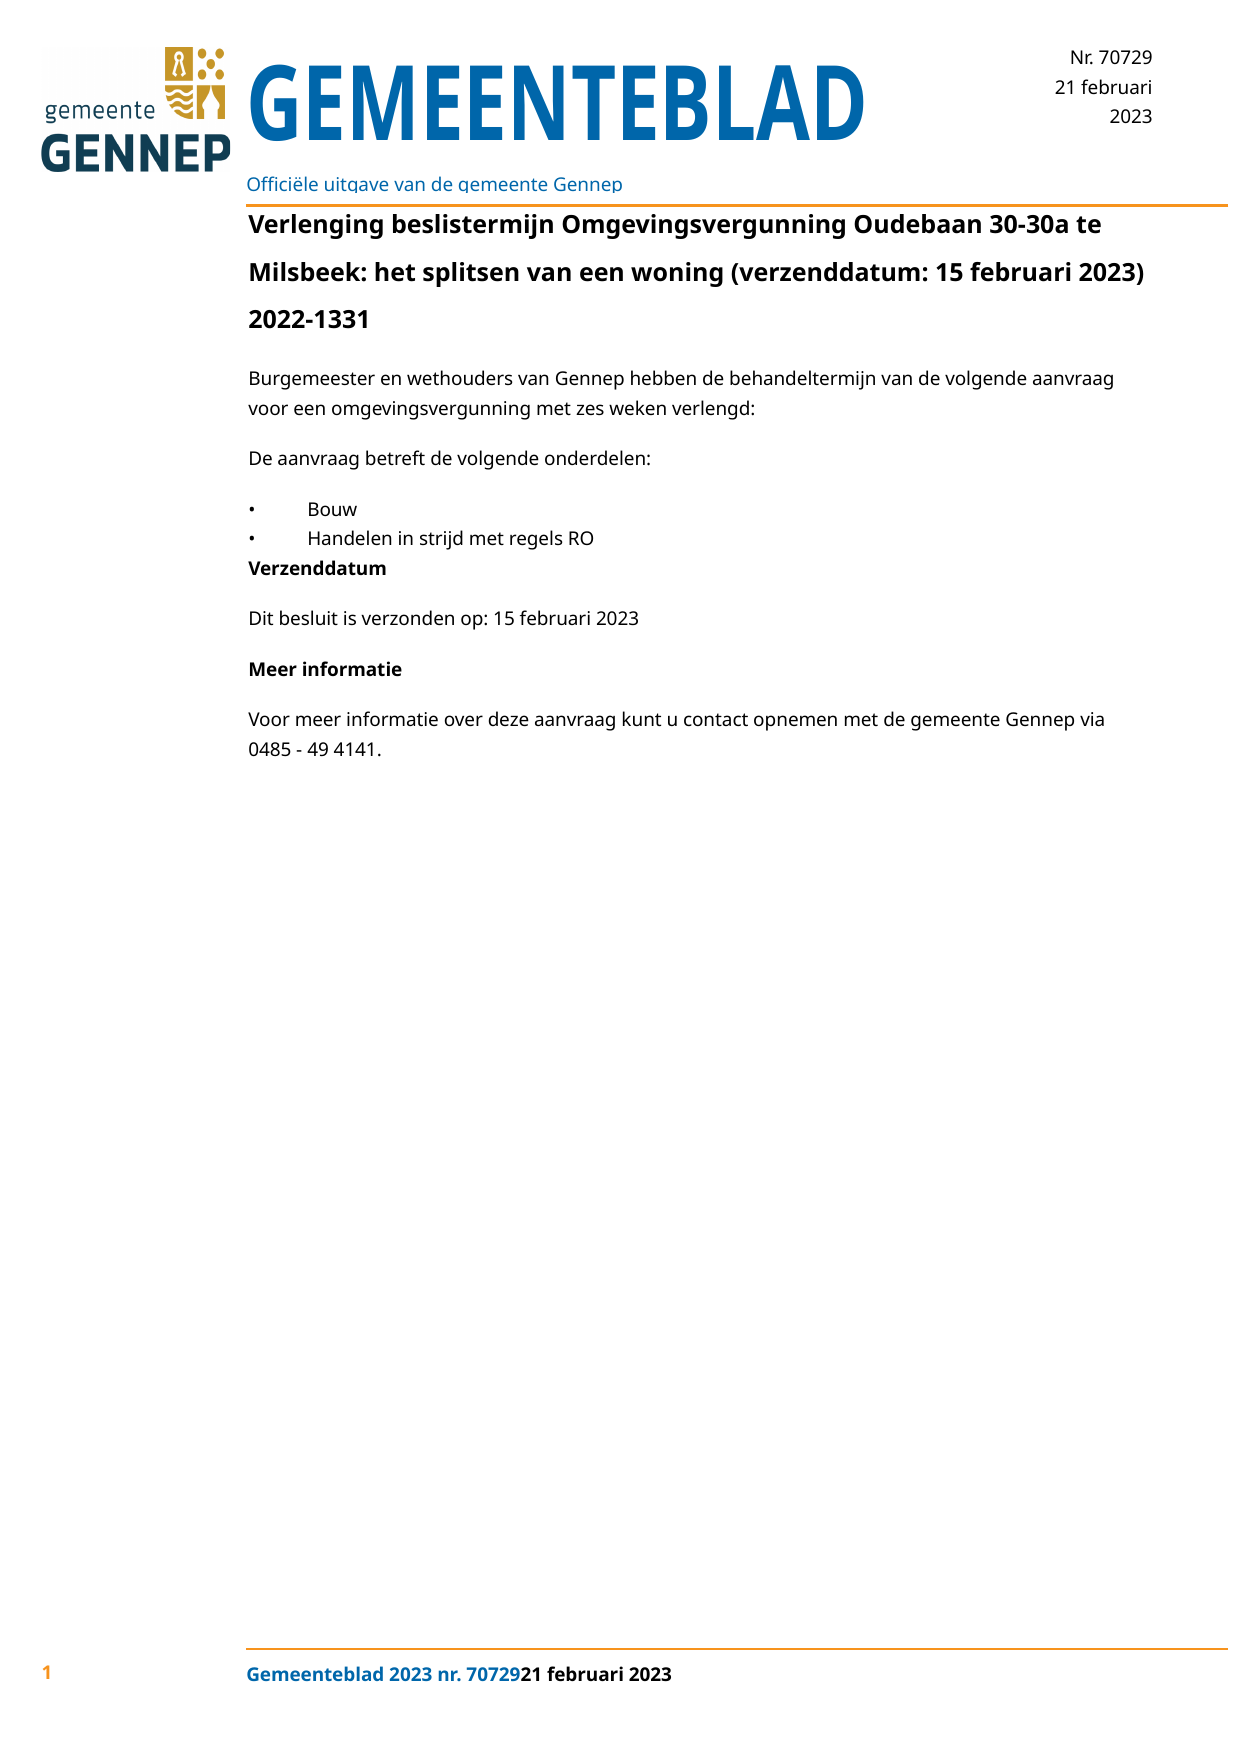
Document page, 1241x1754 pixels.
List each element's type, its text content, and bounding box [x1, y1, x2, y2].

picture [41, 47, 231, 172]
text Verzenddatum [248, 555, 1152, 581]
list Bouw [248, 496, 1152, 522]
text Dit besluit is verzonden op: 15 februari 2023 [248, 606, 1152, 631]
text Meer informatie [248, 656, 1152, 682]
text Verlenging beslistermijn Omgevingsvergunning Oudebaan 30-30a te Milsbeek: het splitsen van een woning (verzenddatum: 15 februari 2023) 2022-1331 [248, 207, 1152, 336]
text De aanvraag betreft de volgende onderdelen: [248, 446, 1152, 471]
text Burgemeester en wethouders van Gennep hebben de behandeltermijn van de volgende aanvraag voor een omgevingsvergunning met zes weken verlengd: [248, 366, 1152, 421]
text Voor meer informatie over deze aanvraag kunt u contact opnemen met de gemeente Gennep via 0485 - 49 4141. [248, 706, 1152, 762]
list Handelen in strijd met regels RO [248, 526, 1152, 551]
